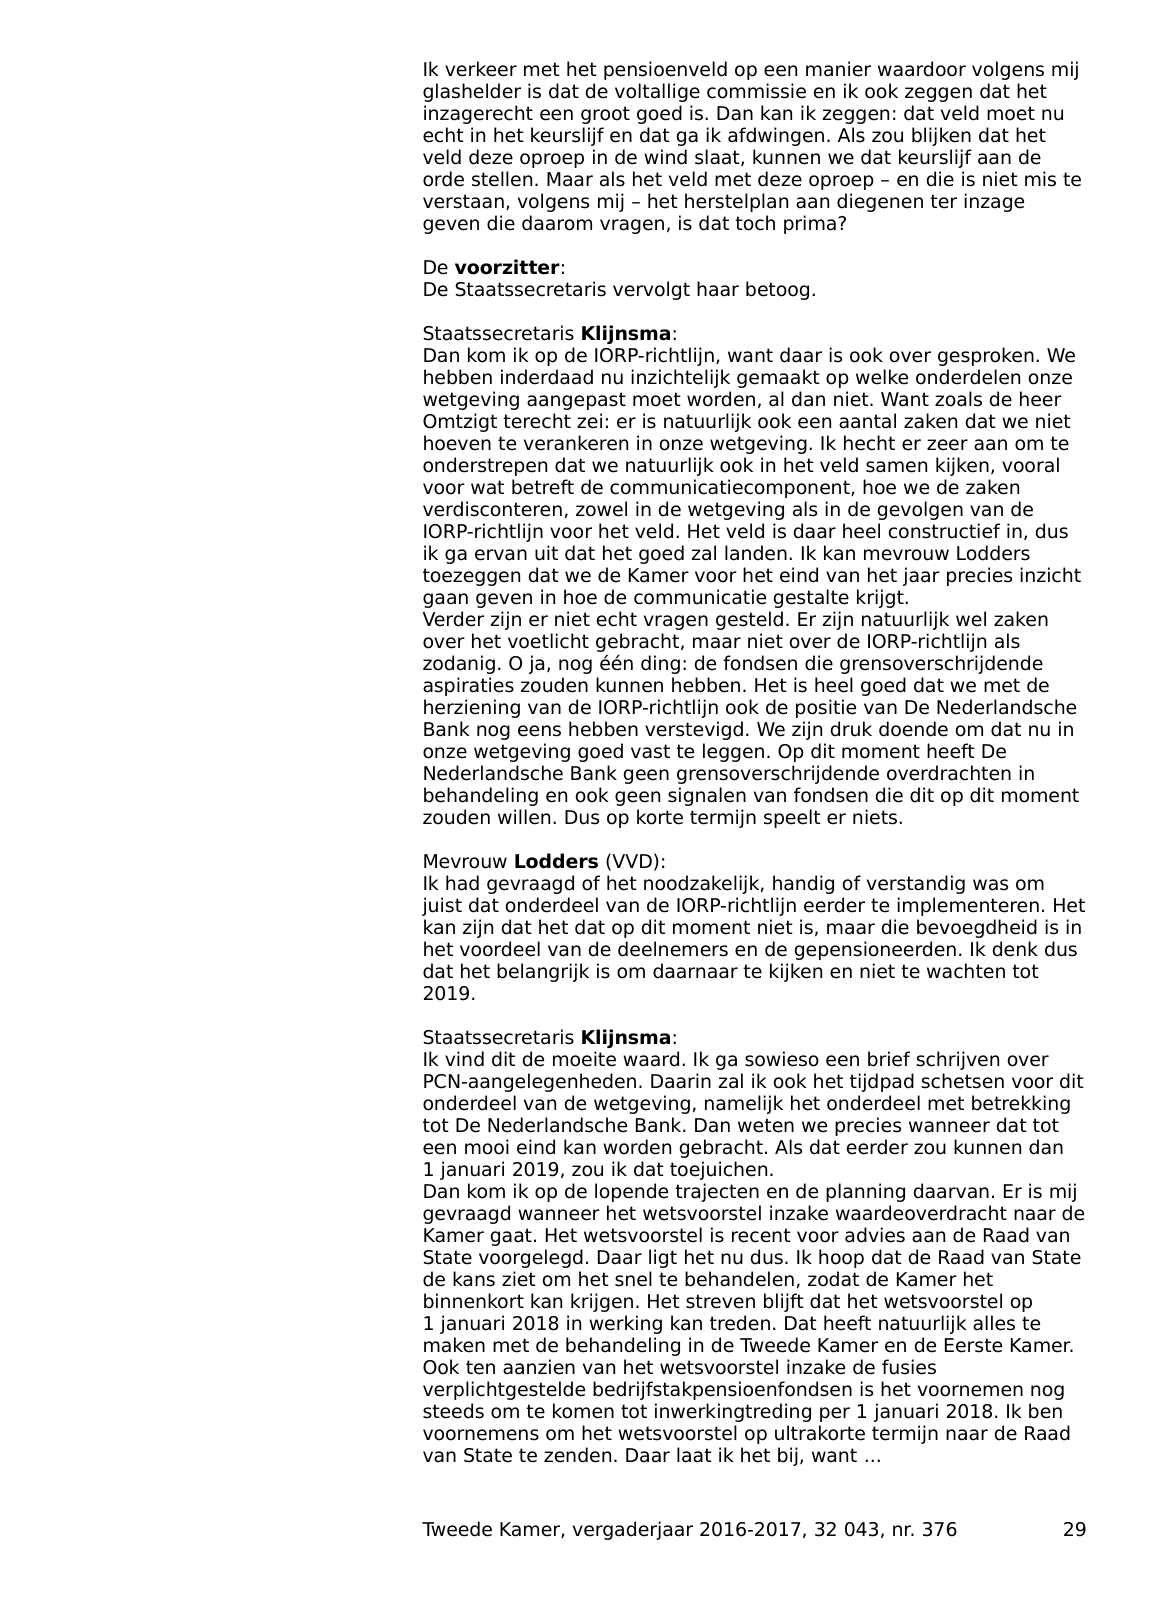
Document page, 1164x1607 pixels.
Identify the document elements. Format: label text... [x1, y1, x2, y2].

text Verder zijn er niet echt vragen gesteld. Er zijn natuurlijk wel zaken over het voetlicht gebracht, maar niet over de IORP-richtlijn als zodanig. O ja, nog één ding: de fondsen die grensoverschrijdende aspiraties zouden kunnen hebben. Het is heel goed dat we met de herziening van de IORP-richtlijn ook de positie van De Nederlandsche Bank nog eens hebben verstevigd. We zijn druk doende om dat nu in onze wetgeving goed vast te leggen. Op dit moment heeft De Nederlandsche Bank geen grensoverschrijdende overdrachten in behandeling en ook geen signalen van fondsen die dit op dit moment zouden willen. Dus op korte termijn speelt er niets. [422, 609, 1087, 829]
text Dan kom ik op de IORP-richtlijn, want daar is ook over gesproken. We hebben inderdaad nu inzichtelijk gemaakt op welke onderdelen onze wetgeving aangepast moet worden, al dan niet. Want zoals de heer Omtzigt terecht zei: er is natuurlijk ook een aantal zaken dat we niet hoeven te verankeren in onze wetgeving. Ik hecht er zeer aan om te onderstrepen dat we natuurlijk ook in het veld samen kijken, vooral voor wat betreft de communicatiecomponent, hoe we de zaken verdisconteren, zowel in de wetgeving als in de gevolgen van de IORP-richtlijn voor het veld. Het veld is daar heel constructief in, dus ik ga ervan uit dat het goed zal landen. Ik kan mevrouw Lodders toezeggen dat we de Kamer voor het eind van het jaar precies inzicht gaan geven in hoe de communicatie gestalte krijgt. [422, 345, 1087, 609]
text Ik had gevraagd of het noodzakelijk, handig of verstandig was om juist dat onderdeel van de IORP-richtlijn eerder te implementeren. Het kan zijn dat het dat op dit moment niet is, maar die bevoegdheid is in het voordeel van de deelnemers en de gepensioneerden. Ik denk dus dat het belangrijk is om daarnaar te kijken en niet te wachten tot 2019. [422, 873, 1087, 1005]
text De voorzitter: [422, 257, 1087, 279]
text Ook ten aanzien van het wetsvoorstel inzake de fusies verplichtgestelde bedrijfstakpensioenfondsen is het voornemen nog steeds om te komen tot inwerkingtreding per 1 januari 2018. Ik ben voornemens om het wetsvoorstel op ultrakorte termijn naar de Raad van State te zenden. Daar laat ik het bij, want ... [422, 1357, 1087, 1467]
text De Staatssecretaris vervolgt haar betoog. [422, 279, 1087, 301]
text Mevrouw Lodders (VVD): [422, 851, 1087, 873]
text Staatssecretaris Klijnsma: [422, 1027, 1087, 1049]
text Ik verkeer met het pensioenveld op een manier waardoor volgens mij glashelder is dat de voltallige commissie en ik ook zeggen dat het inzagerecht een groot goed is. Dan kan ik zeggen: dat veld moet nu echt in het keurslijf en dat ga ik afdwingen. Als zou blijken dat het veld deze oproep in de wind slaat, kunnen we dat keurslijf aan de orde stellen. Maar als het veld met deze oproep – en die is niet mis te verstaan, volgens mij – het herstelplan aan diegenen ter inzage geven die daarom vragen, is dat toch prima? [422, 59, 1087, 235]
text Ik vind dit de moeite waard. Ik ga sowieso een brief schrijven over PCN-aangelegenheden. Daarin zal ik ook het tijdpad schetsen voor dit onderdeel van de wetgeving, namelijk het onderdeel met betrekking tot De Nederlandsche Bank. Dan weten we precies wanneer dat tot een mooi eind kan worden gebracht. Als dat eerder zou kunnen dan 1 januari 2019, zou ik dat toejuichen. [422, 1049, 1087, 1181]
text Staatssecretaris Klijnsma: [422, 323, 1087, 345]
text Dan kom ik op de lopende trajecten en de planning daarvan. Er is mij gevraagd wanneer het wetsvoorstel inzake waardeoverdracht naar de Kamer gaat. Het wetsvoorstel is recent voor advies aan de Raad van State voorgelegd. Daar ligt het nu dus. Ik hoop dat de Raad van State de kans ziet om het snel te behandelen, zodat de Kamer het binnenkort kan krijgen. Het streven blijft dat het wetsvoorstel op 1 januari 2018 in werking kan treden. Dat heeft natuurlijk alles te maken met de behandeling in de Tweede Kamer en de Eerste Kamer. [422, 1181, 1087, 1357]
